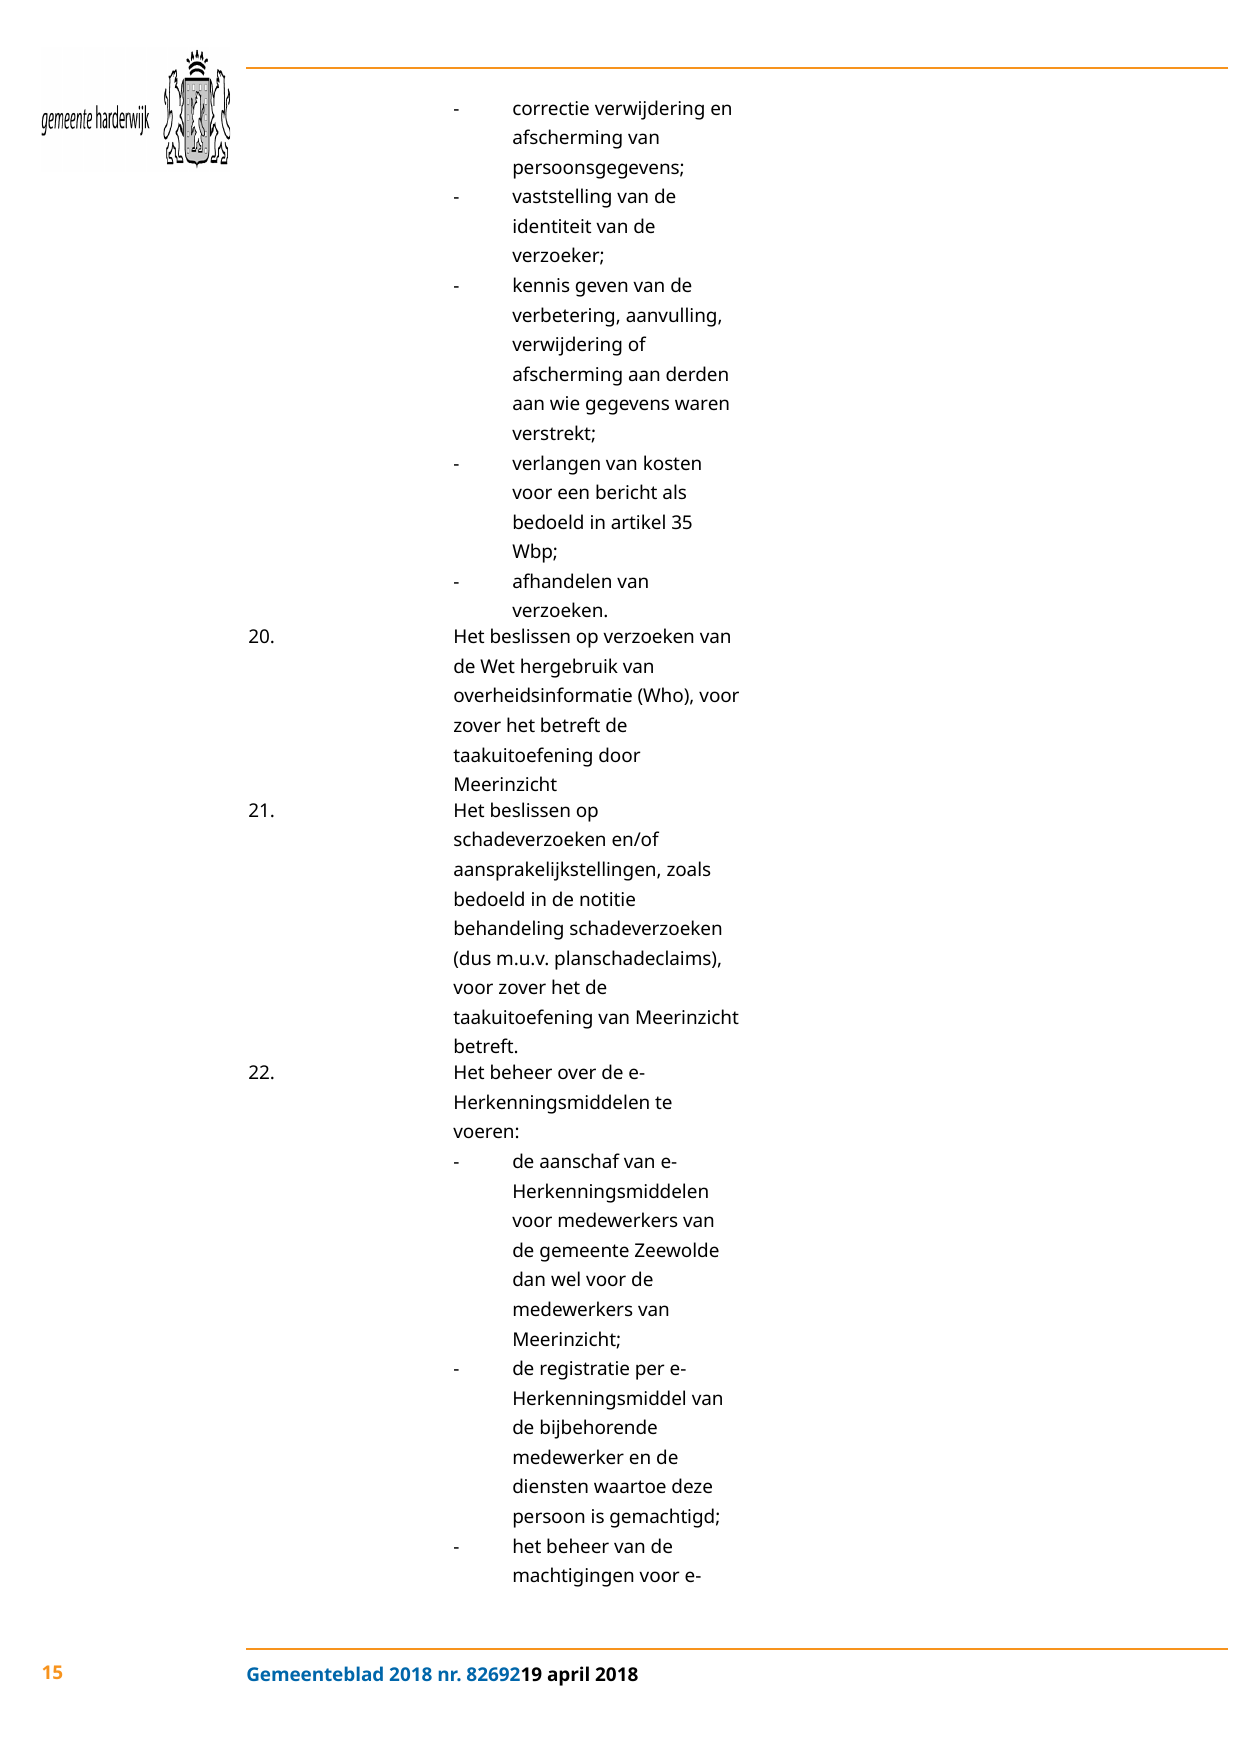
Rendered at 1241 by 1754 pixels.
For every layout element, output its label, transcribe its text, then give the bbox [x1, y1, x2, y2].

table_cell [741, 1060, 1015, 1588]
table_cell Het beslissen op schadeverzoeken en/of aansprakelijkstellingen, zoals bedoeld in de notitie behandeling schadeverzoeken (dus m.u.v. planschadeclaims), voor zover het de taakuitoefening van Meerinzicht betreft. [453, 797, 741, 1059]
table_cell 21. [248, 797, 453, 1059]
table_cell correctie verwijdering en afscherming van persoonsgegevens; vaststelling van de identiteit van de verzoeker; kennis geven van de verbetering, aanvulling, verwijdering of afscherming aan derden aan wie gegevens waren verstrekt; verlangen van kosten voor een bericht als bedoeld in artikel 35 Wbp; afhandelen van verzoeken. [453, 95, 741, 623]
table_cell Het beslissen op verzoeken van de Wet hergebruik van overheidsinformatie (Who), voor zover het betreft de taakuitoefening door Meerinzicht [453, 624, 741, 797]
table_cell Het beheer over de e-Herkenningsmiddelen te voeren: de aanschaf van e-Herkenningsmiddelen voor medewerkers van de gemeente Zeewolde dan wel voor de medewerkers van Meerinzicht; de registratie per e-Herkenningsmiddel van de bijbehorende medewerker en de diensten waartoe deze persoon is gemachtigd; het beheer van de machtigingen voor e- [453, 1060, 741, 1588]
table_cell [741, 797, 1015, 1059]
table_cell 20. [248, 624, 453, 797]
table_cell [741, 624, 1015, 797]
table_cell [741, 95, 1015, 623]
table_cell [248, 95, 453, 623]
picture [41, 47, 231, 172]
table_cell 22. [248, 1060, 453, 1588]
